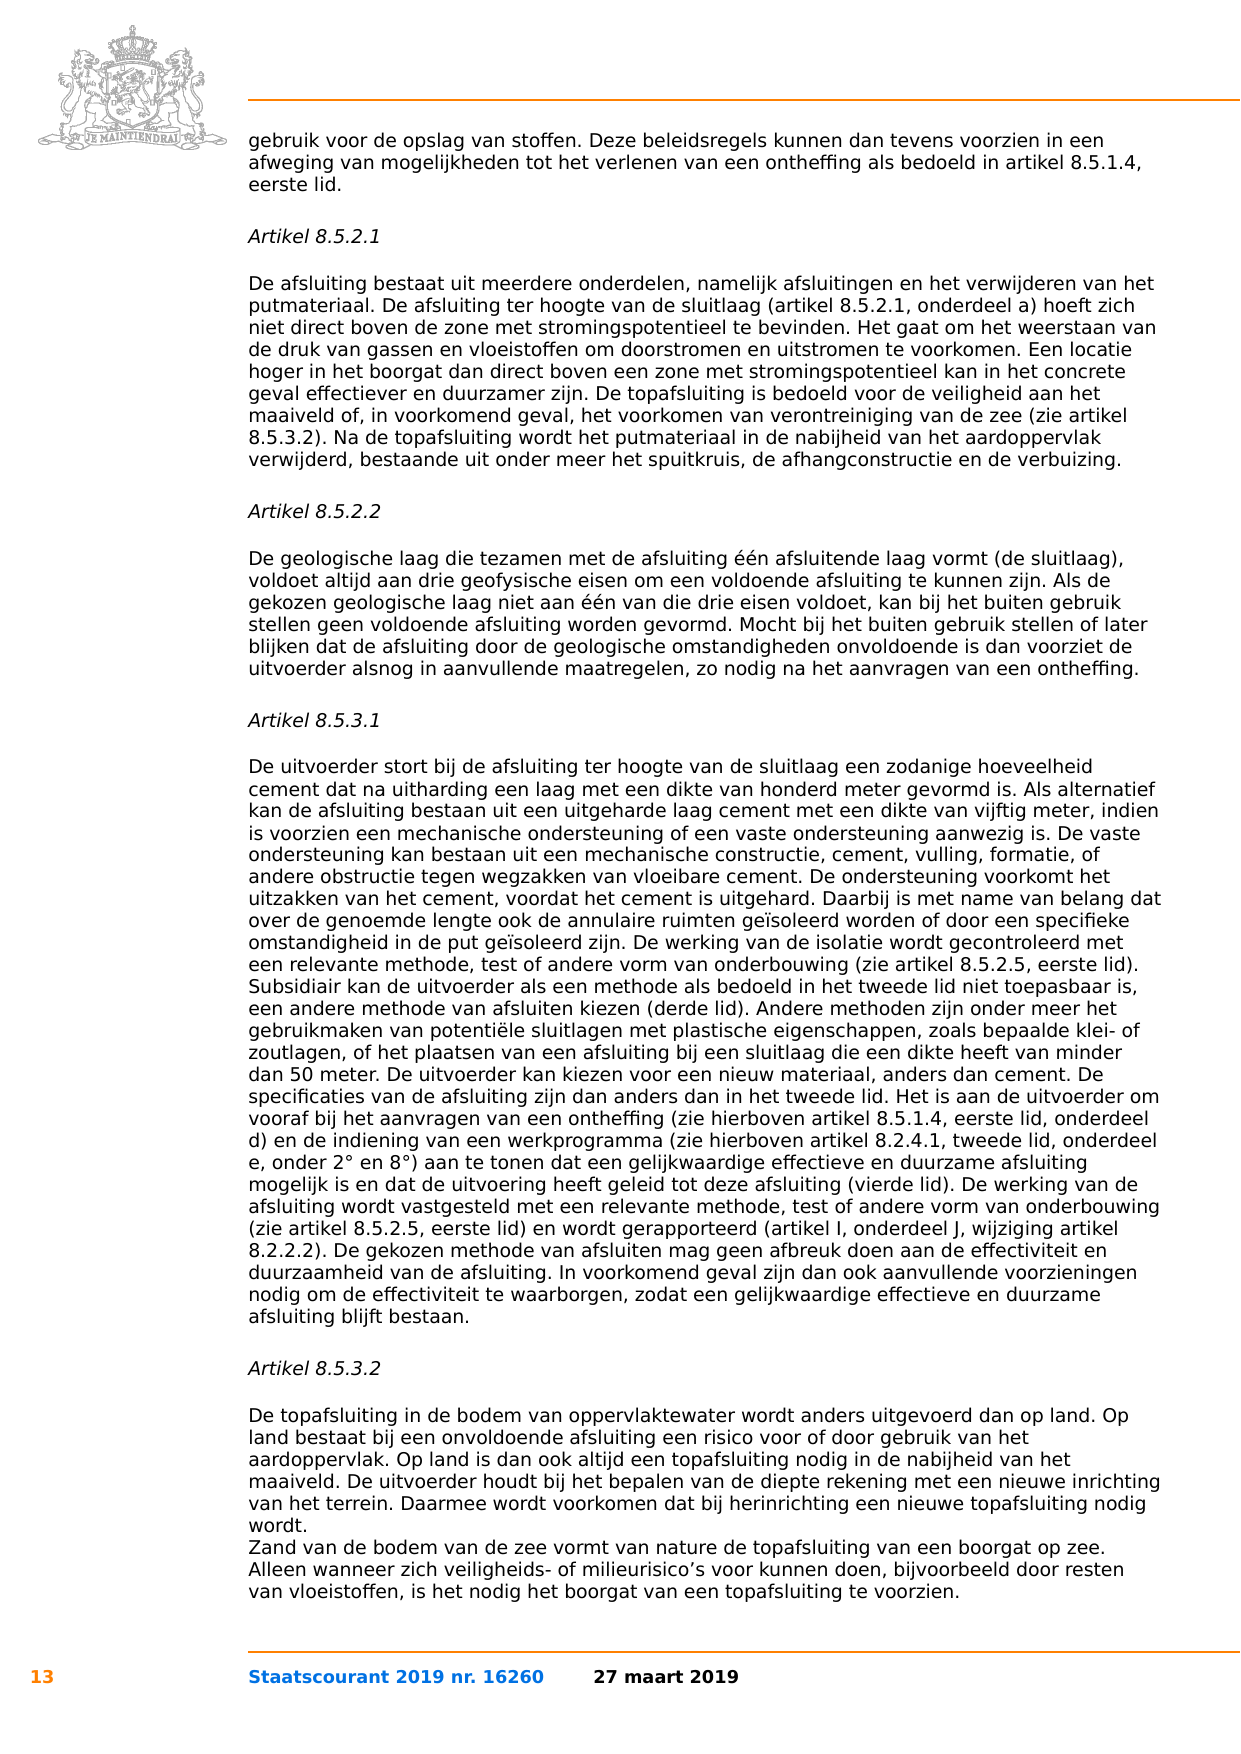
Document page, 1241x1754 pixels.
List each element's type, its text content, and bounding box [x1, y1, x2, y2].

text De geologische laag die tezamen met de afsluiting één afsluitende laag vormt (de sluitlaag), voldoet altijd aan drie geofysische eisen om een voldoende afsluiting te kunnen zijn. Als de gekozen geologische laag niet aan één van die drie eisen voldoet, kan bij het buiten gebruik stellen geen voldoende afsluiting worden gevormd. Mocht bij het buiten gebruik stellen of later blijken dat de afsluiting door de geologische omstandigheden onvoldoende is dan voorziet de uitvoerder alsnog in aanvullende maatregelen, zo nodig na het aanvragen van een ontheffing. [248, 548, 1163, 679]
text De afsluiting bestaat uit meerdere onderdelen, namelijk afsluitingen en het verwijderen van het putmateriaal. De afsluiting ter hoogte van de sluitlaag (artikel 8.5.2.1, onderdeel a) hoeft zich niet direct boven de zone met stromingspotentieel te bevinden. Het gaat om het weerstaan van de druk van gassen en vloeistoffen om doorstromen en uitstromen te voorkomen. Een locatie hoger in het boorgat dan direct boven een zone met stromingspotentieel kan in het concrete geval effectiever en duurzamer zijn. De topafsluiting is bedoeld voor de veiligheid aan het maaiveld of, in voorkomend geval, het voorkomen van verontreiniging van de zee (zie artikel 8.5.3.2). Na de topafsluiting wordt het putmateriaal in de nabijheid van het aardoppervlak verwijderd, bestaande uit onder meer het spuitkruis, de afhangconstructie en de verbuizing. [248, 273, 1163, 471]
text Zand van de bodem van de zee vormt van nature de topafsluiting van een boorgat op zee. Alleen wanneer zich veiligheids- of milieurisico’s voor kunnen doen, bijvoorbeeld door resten van vloeistoffen, is het nodig het boorgat van een topafsluiting te voorzien. [248, 1537, 1163, 1603]
picture [38, 25, 227, 150]
text De uitvoerder stort bij de afsluiting ter hoogte van de sluitlaag een zodanige hoeveelheid cement dat na uitharding een laag met een dikte van honderd meter gevormd is. Als alternatief kan de afsluiting bestaan uit een uitgeharde laag cement met een dikte van vijftig meter, indien is voorzien een mechanische ondersteuning of een vaste ondersteuning aanwezig is. De vaste ondersteuning kan bestaan uit een mechanische constructie, cement, vulling, formatie, of andere obstructie tegen wegzakken van vloeibare cement. De ondersteuning voorkomt het uitzakken van het cement, voordat het cement is uitgehard. Daarbij is met name van belang dat over de genoemde lengte ook de annulaire ruimten geïsoleerd worden of door een specifieke omstandigheid in de put geïsoleerd zijn. De werking van de isolatie wordt gecontroleerd met een relevante methode, test of andere vorm van onderbouwing (zie artikel 8.5.2.5, eerste lid). [248, 756, 1163, 976]
subtitle Artikel 8.5.2.1 [248, 226, 1163, 248]
subtitle Artikel 8.5.3.1 [248, 709, 1163, 731]
text gebruik voor de opslag van stoffen. Deze beleidsregels kunnen dan tevens voorzien in een afweging van mogelijkheden tot het verlenen van een ontheffing als bedoeld in artikel 8.5.1.4, eerste lid. [248, 130, 1163, 196]
text De topafsluiting in de bodem van oppervlaktewater wordt anders uitgevoerd dan op land. Op land bestaat bij een onvoldoende afsluiting een risico voor of door gebruik van het aardoppervlak. Op land is dan ook altijd een topafsluiting nodig in de nabijheid van het maaiveld. De uitvoerder houdt bij het bepalen van de diepte rekening met een nieuwe inrichting van het terrein. Daarmee wordt voorkomen dat bij herinrichting een nieuwe topafsluiting nodig wordt. [248, 1405, 1163, 1537]
subtitle Artikel 8.5.3.2 [248, 1358, 1163, 1380]
text Subsidiair kan de uitvoerder als een methode als bedoeld in het tweede lid niet toepasbaar is, een andere methode van afsluiten kiezen (derde lid). Andere methoden zijn onder meer het gebruikmaken van potentiële sluitlagen met plastische eigenschappen, zoals bepaalde klei- of zoutlagen, of het plaatsen van een afsluiting bij een sluitlaag die een dikte heeft van minder dan 50 meter. De uitvoerder kan kiezen voor een nieuw materiaal, anders dan cement. De specificaties van de afsluiting zijn dan anders dan in het tweede lid. Het is aan de uitvoerder om vooraf bij het aanvragen van een ontheffing (zie hierboven artikel 8.5.1.4, eerste lid, onderdeel d) en de indiening van een werkprogramma (zie hierboven artikel 8.2.4.1, tweede lid, onderdeel e, onder 2° en 8°) aan te tonen dat een gelijkwaardige effectieve en duurzame afsluiting mogelijk is en dat de uitvoering heeft geleid tot deze afsluiting (vierde lid). De werking van de afsluiting wordt vastgesteld met een relevante methode, test of andere vorm van onderbouwing (zie artikel 8.5.2.5, eerste lid) en wordt gerapporteerd (artikel I, onderdeel J, wijziging artikel 8.2.2.2). De gekozen methode van afsluiten mag geen afbreuk doen aan de effectiviteit en duurzaamheid van de afsluiting. In voorkomend geval zijn dan ook aanvullende voorzieningen nodig om de effectiviteit te waarborgen, zodat een gelijkwaardige effectieve en duurzame afsluiting blijft bestaan. [248, 976, 1163, 1328]
subtitle Artikel 8.5.2.2 [248, 501, 1163, 523]
